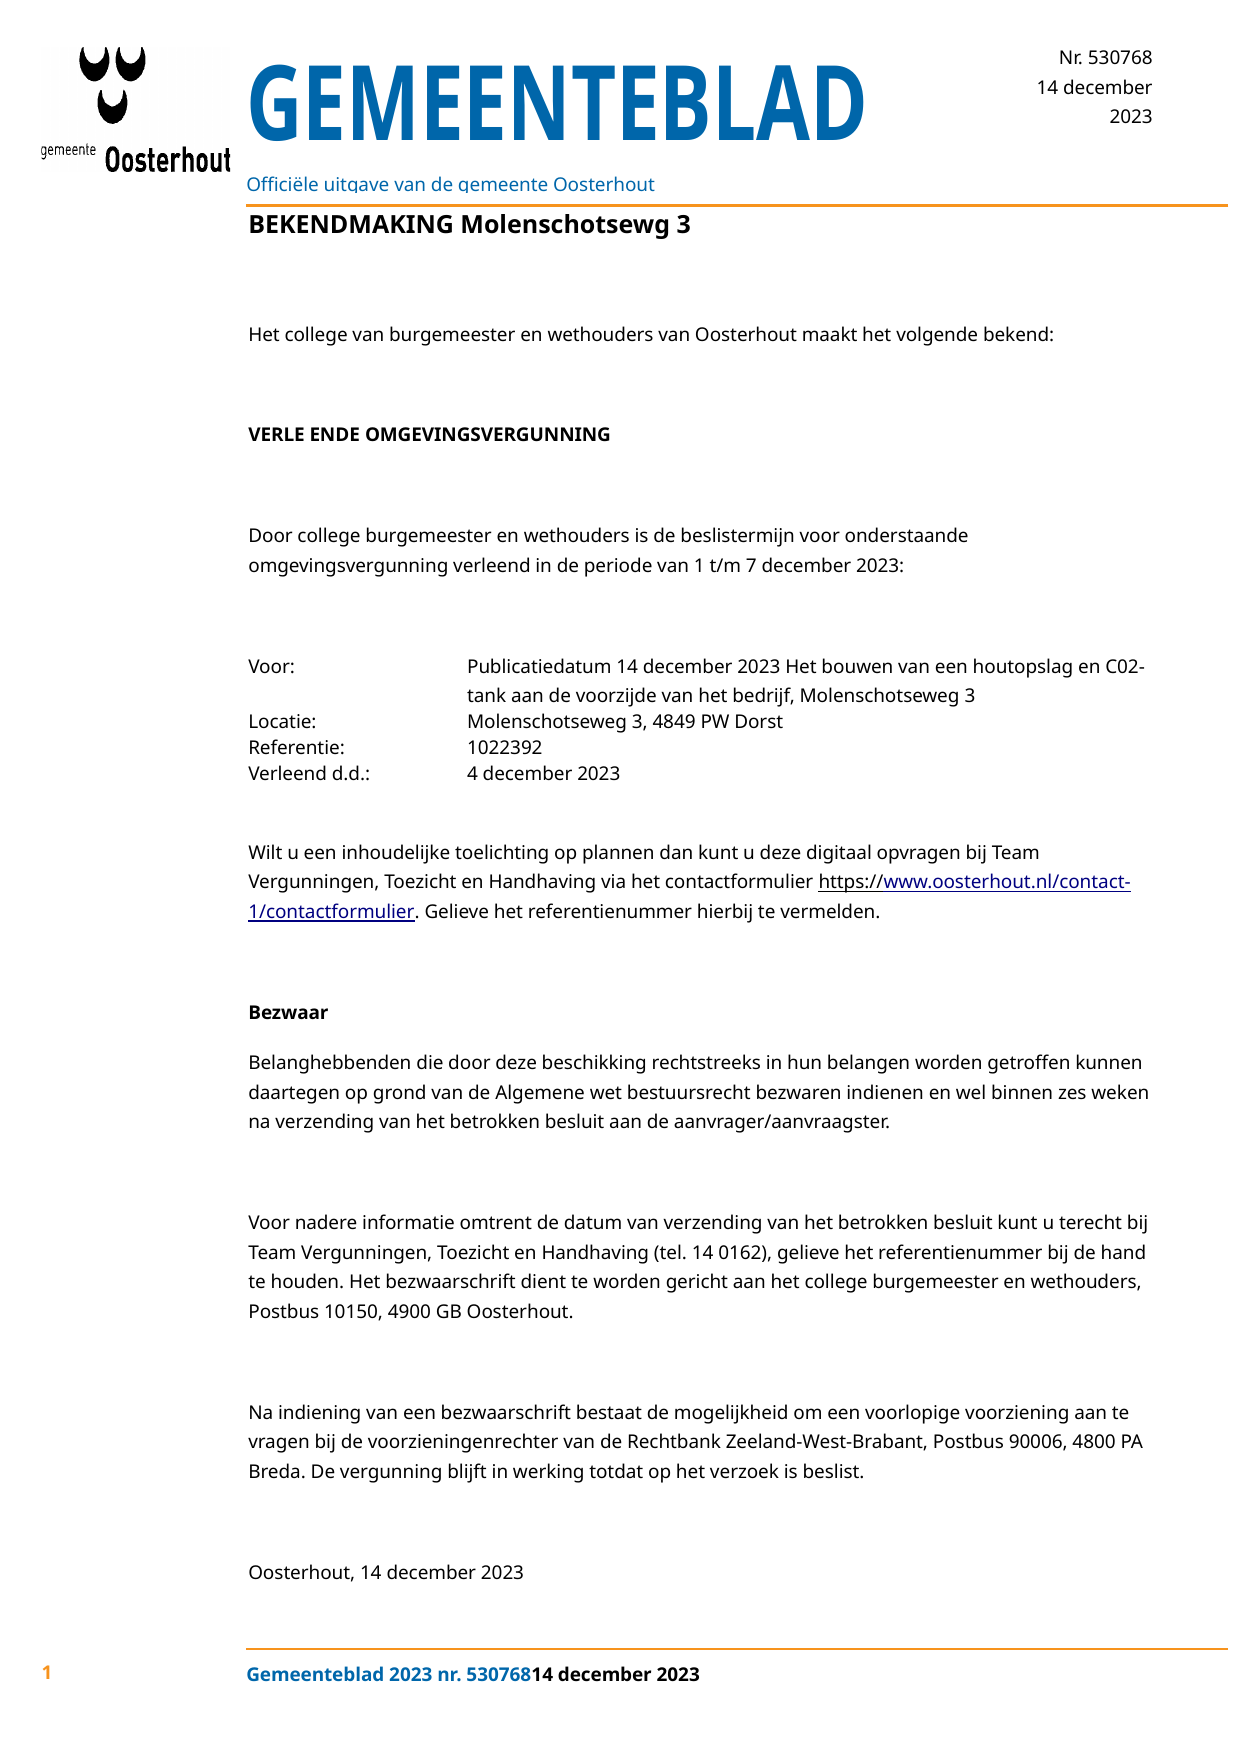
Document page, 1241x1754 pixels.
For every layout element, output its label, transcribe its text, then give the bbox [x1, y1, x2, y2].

table_header Voor: [248, 653, 467, 708]
text Het college van burgemeester en wethouders van Oosterhout maakt het volgende bekend: [248, 321, 1152, 346]
text Na indiening van een bezwaarschrift bestaat de mogelijkheid om een voorlopige voorziening aan te vragen bij de voorzieningenrechter van de Rechtbank Zeeland-West-Brabant, Postbus 90006, 4800 PA Breda. De vergunning blijft in werking totdat op het verzoek is beslist. [248, 1399, 1152, 1484]
table_header Publicatiedatum 14 december 2023 Het bouwen van een houtopslag en C02-tank aan de voorzijde van het bedrijf, Molenschotseweg 3 [467, 653, 1152, 708]
text Oosterhout, 14 december 2023 [248, 1559, 1152, 1585]
table_cell Verleend d.d.: [248, 760, 467, 785]
text VERLE ENDE OMGEVINGSVERGUNNING [248, 422, 1152, 447]
text Belanghebbenden die door deze beschikking rechtstreeks in hun belangen worden getroffen kunnen daartegen op grond van de Algemene wet bestuursrecht bezwaren indienen en wel binnen zes weken na verzending van het betrokken besluit aan de aanvrager/aanvraagster. [248, 1049, 1152, 1134]
picture [41, 47, 231, 172]
table_cell 1022392 [467, 734, 1152, 760]
text Wilt u een inhoudelijke toelichting op plannen dan kunt u deze digitaal opvragen bij Team Vergunningen, Toezicht en Handhaving via het contactformulier https://www.oosterhout.nl/contact-1/contactformulier. Gelieve het referentienummer hierbij te vermelden. [248, 839, 1152, 924]
table_cell Locatie: [248, 708, 467, 734]
text Door college burgemeester en wethouders is de beslistermijn voor onderstaande omgevingsvergunning verleend in de periode van 1 t/m 7 december 2023: [248, 522, 1152, 578]
text Bezwaar [248, 999, 1152, 1025]
text Voor nadere informatie omtrent de datum van verzending van het betrokken besluit kunt u terecht bij Team Vergunningen, Toezicht en Handhaving (tel. 14 0162), gelieve het referentienummer bij de hand te houden. Het bezwaarschrift dient te worden gericht aan het college burgemeester en wethouders, Postbus 10150, 4900 GB Oosterhout. [248, 1209, 1152, 1324]
table_cell 4 december 2023 [467, 760, 1152, 785]
text BEKENDMAKING Molenschotsewg 3 [248, 207, 1152, 241]
table_cell Referentie: [248, 734, 467, 760]
table_cell Molenschotseweg 3, 4849 PW Dorst [467, 708, 1152, 734]
